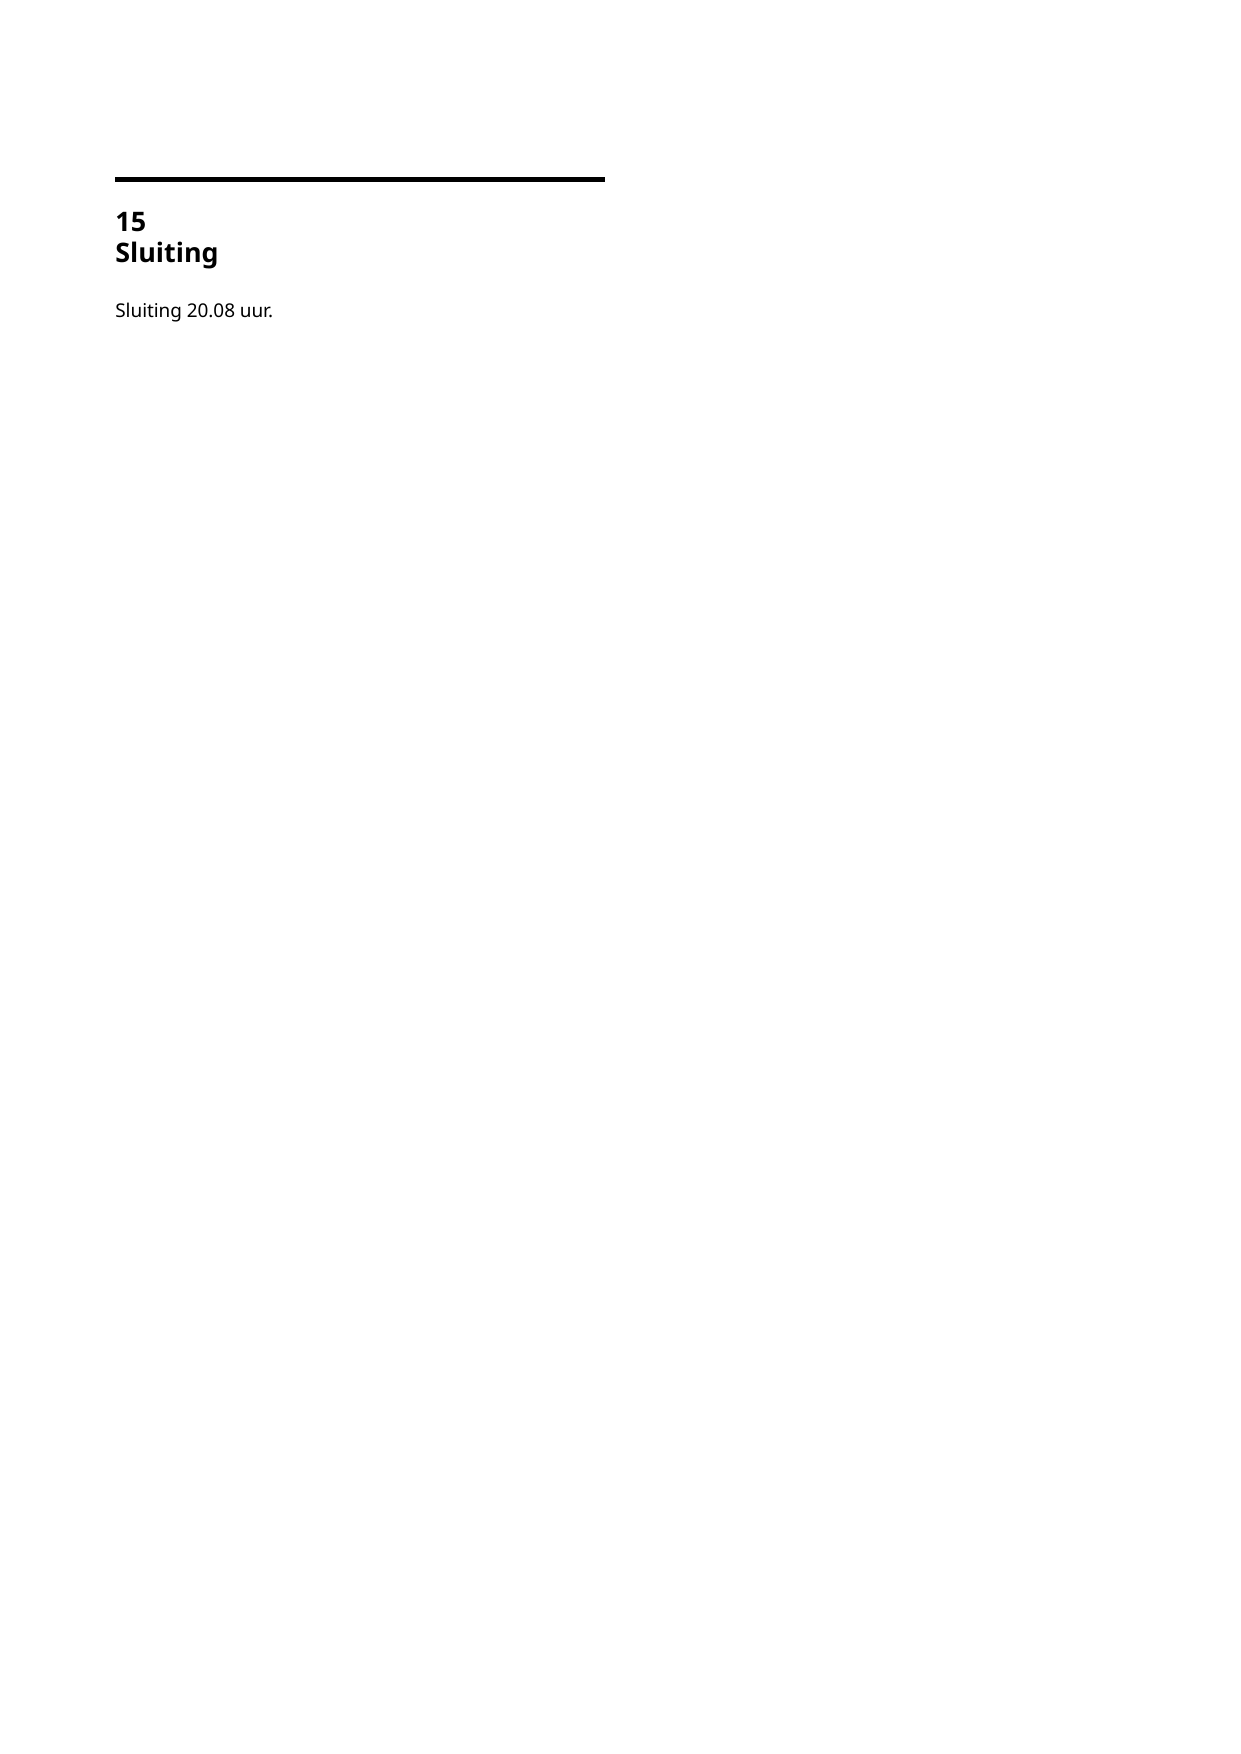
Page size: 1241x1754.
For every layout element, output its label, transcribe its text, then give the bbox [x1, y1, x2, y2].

text Sluiting 20.08 uur. [115, 302, 605, 322]
text Sluiting [115, 239, 605, 283]
text 15 [115, 203, 605, 239]
